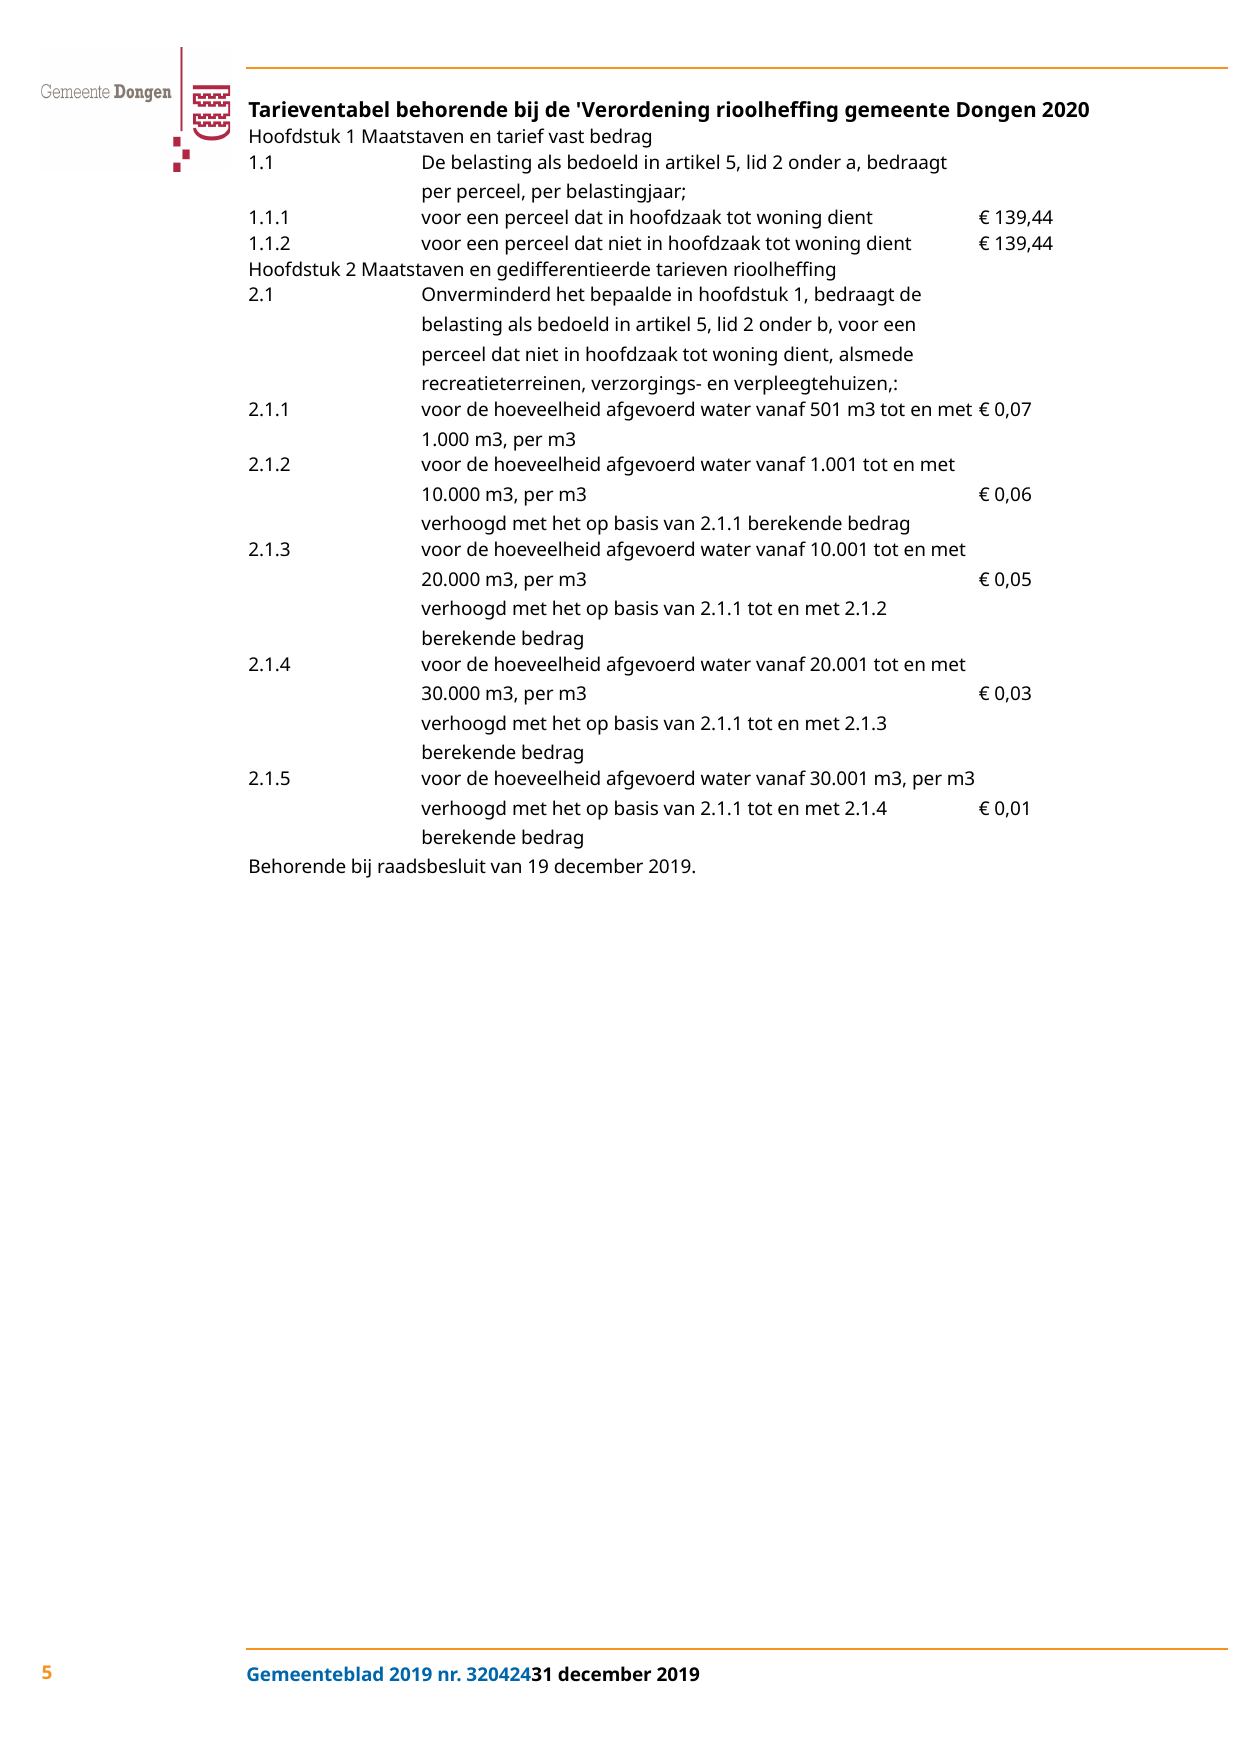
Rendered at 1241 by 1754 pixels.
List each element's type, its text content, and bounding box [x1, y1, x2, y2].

table_cell voor de hoeveelheid afgevoerd water vanaf 1.001 tot en met 10.000 m3, per m3 verhoogd met het op basis van 2.1.1 berekende bedrag [421, 451, 978, 536]
table_cell voor een perceel dat in hoofdzaak tot woning dient [421, 205, 978, 230]
table_header Hoofdstuk 1 Maatstaven en tarief vast bedrag [248, 124, 978, 149]
table_cell Onverminderd het bepaalde in hoofdstuk 1, bedraagt de belasting als bedoeld in artikel 5, lid 2 onder b, voor een perceel dat niet in hoofdzaak tot woning dient, alsmede recreatieterreinen, verzorgings- en verpleegtehuizen,: [421, 282, 978, 396]
table_header [979, 124, 1152, 149]
table_cell 1.1.2 [248, 230, 421, 256]
table_cell voor de hoeveelheid afgevoerd water vanaf 30.001 m3, per m3 verhoogd met het op basis van 2.1.1 tot en met 2.1.4 berekende bedrag [421, 765, 978, 850]
table_cell € 139,44 [979, 205, 1152, 230]
table_cell 1.1 [248, 149, 421, 204]
text Behorende bij raadsbesluit van 19 december 2019. [248, 853, 1152, 879]
table_cell € 0,05 [979, 536, 1152, 651]
table_cell 2.1.4 [248, 651, 421, 765]
table_cell voor een perceel dat niet in hoofdzaak tot woning dient [421, 230, 978, 256]
table_cell € 0,01 [979, 765, 1152, 850]
table_cell voor de hoeveelheid afgevoerd water vanaf 501 m3 tot en met 1.000 m3, per m3 [421, 396, 978, 451]
table_cell 1.1.1 [248, 205, 421, 230]
picture [41, 47, 231, 172]
table_cell 2.1 [248, 282, 421, 396]
table_cell € 0,07 [979, 396, 1152, 451]
table_cell 2.1.1 [248, 396, 421, 451]
table_cell 2.1.2 [248, 451, 421, 536]
table_cell € 0,03 [979, 651, 1152, 765]
table_cell [979, 282, 1152, 396]
table_cell € 0,06 [979, 451, 1152, 536]
text Tarieventabel behorende bij de 'Verordening rioolheffing gemeente Dongen 2020 [248, 95, 1152, 123]
table_cell € 139,44 [979, 230, 1152, 256]
table_cell 2.1.5 [248, 765, 421, 850]
table_cell Hoofdstuk 2 Maatstaven en gedifferentieerde tarieven rioolheffing [248, 256, 978, 282]
table_cell 2.1.3 [248, 536, 421, 651]
table_cell voor de hoeveelheid afgevoerd water vanaf 20.001 tot en met 30.000 m3, per m3 verhoogd met het op basis van 2.1.1 tot en met 2.1.3 berekende bedrag [421, 651, 978, 765]
table_cell [979, 256, 1152, 282]
table_cell [979, 149, 1152, 204]
table_cell voor de hoeveelheid afgevoerd water vanaf 10.001 tot en met 20.000 m3, per m3 verhoogd met het op basis van 2.1.1 tot en met 2.1.2 berekende bedrag [421, 536, 978, 651]
table_cell De belasting als bedoeld in artikel 5, lid 2 onder a, bedraagt per perceel, per belastingjaar; [421, 149, 978, 204]
